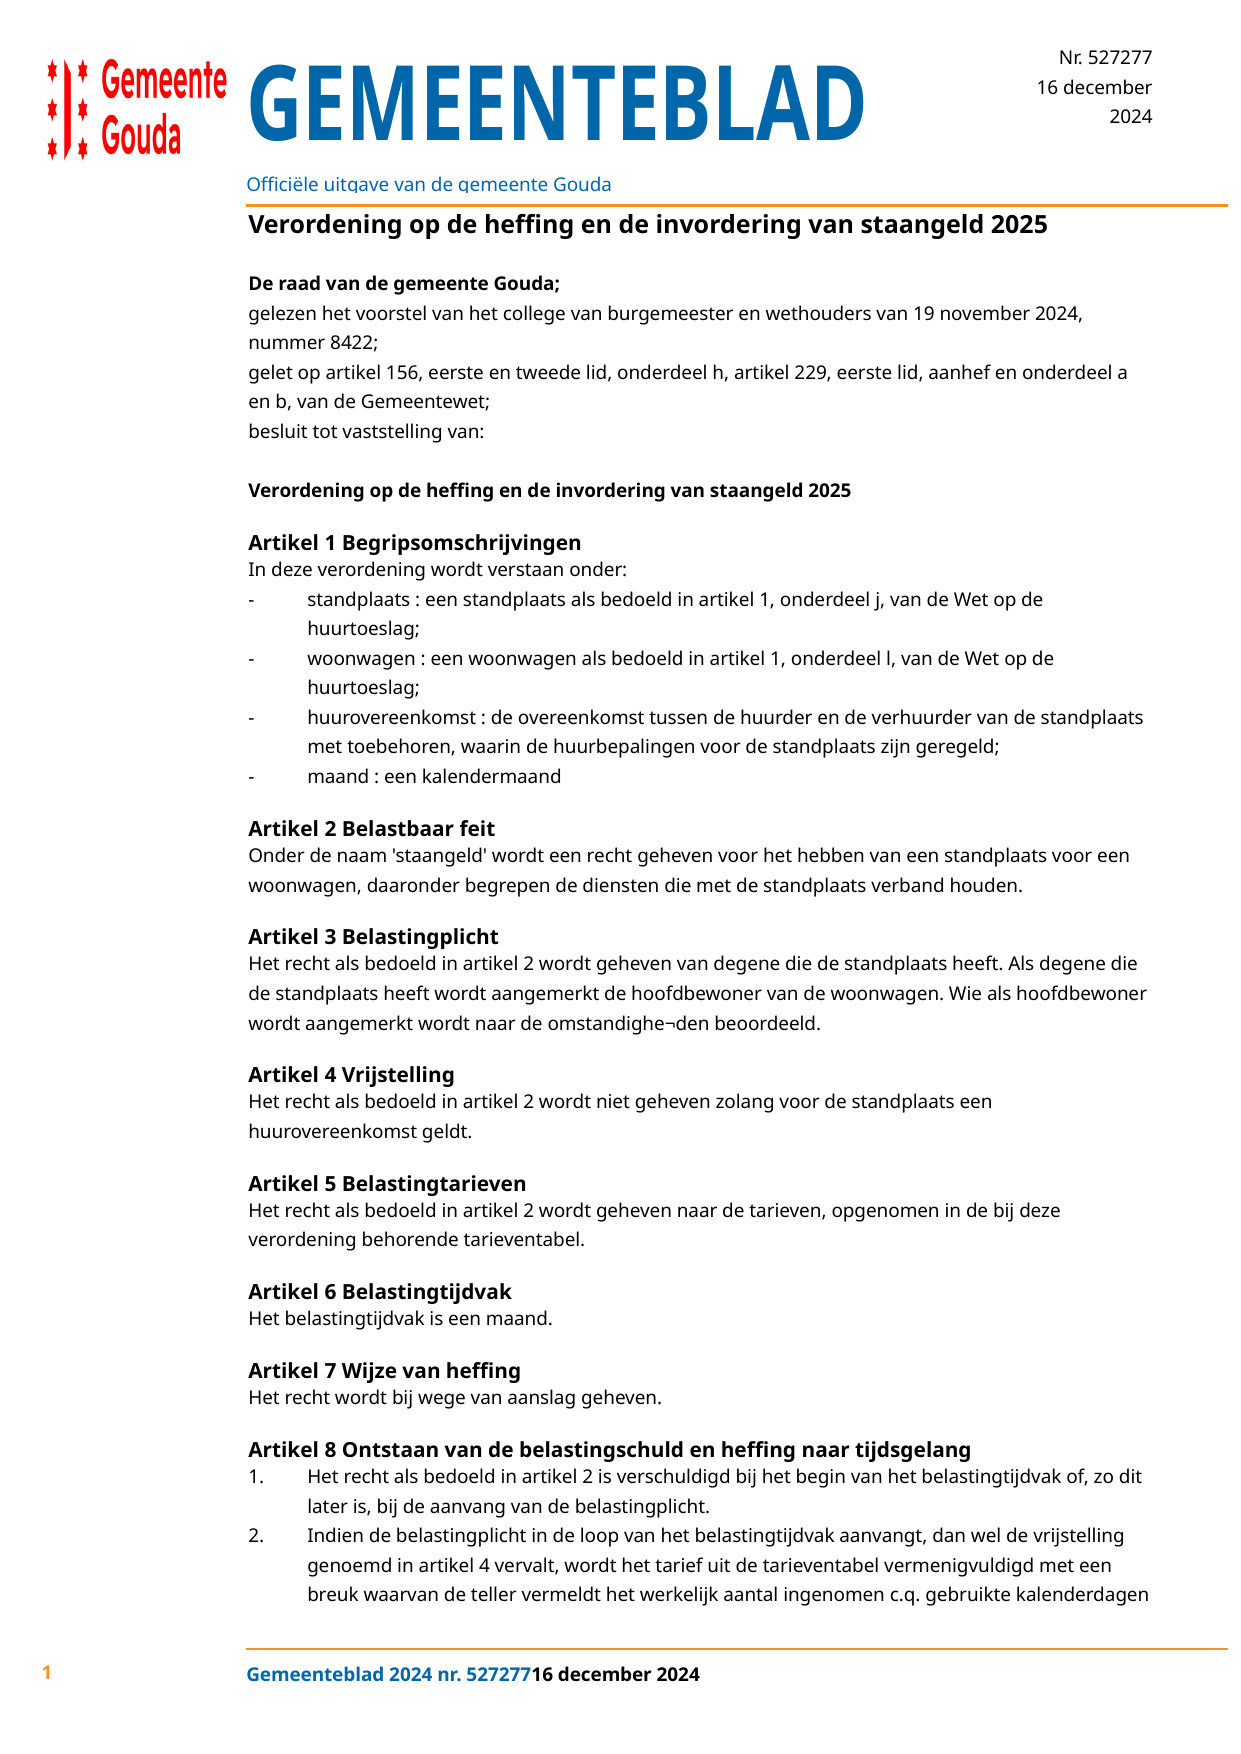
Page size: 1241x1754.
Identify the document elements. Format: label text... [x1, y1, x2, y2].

text De raad van de gemeente Gouda; [248, 270, 1152, 296]
text Het belastingtijdvak is een maand. [248, 1306, 1152, 1331]
text Artikel 5 Belastingtarieven [248, 1169, 1152, 1197]
text Artikel 4 Vrijstelling [248, 1060, 1152, 1089]
text Artikel 1 Begripsomschrijvingen [248, 528, 1152, 556]
list Indien de belastingplicht in de loop van het belastingtijdvak aanvangt, dan wel de vrijstelling genoemd in artikel 4 vervalt, wordt het tarief uit de tarieventabel vermenigvuldigd met een breuk waarvan de teller vermeldt het werkelijk aantal ingenomen c.q. gebruikte kalenderdagen [248, 1522, 1152, 1607]
text Het recht als bedoeld in artikel 2 wordt geheven naar de tarieven, opgenomen in de bij deze verordening behorende tarieventabel. [248, 1197, 1152, 1252]
text gelet op artikel 156, eerste en tweede lid, onderdeel h, artikel 229, eerste lid, aanhef en onderdeel a en b, van de Gemeentewet; [248, 359, 1152, 414]
text besluit tot vaststelling van: [248, 418, 1152, 444]
text gelezen het voorstel van het college van burgemeester en wethouders van 19 november 2024, nummer 8422; [248, 300, 1152, 355]
text Het recht als bedoeld in artikel 2 wordt geheven van degene die de standplaats heeft. Als degene die de standplaats heeft wordt aangemerkt de hoofdbewoner van de woonwagen. Wie als hoofdbewoner wordt aangemerkt wordt naar de omstandighe¬den beoordeeld. [248, 951, 1152, 1036]
text Onder de naam 'staangeld' wordt een recht geheven voor het hebben van een standplaats voor een woonwagen, daaronder begrepen de diensten die met de standplaats verband houden. [248, 842, 1152, 897]
text Artikel 7 Wijze van heffing [248, 1356, 1152, 1384]
picture [41, 47, 231, 172]
list standplaats : een standplaats als bedoeld in artikel 1, onderdeel j, van de Wet op de huurtoeslag; [248, 586, 1152, 641]
text Verordening op de heffing en de invordering van staangeld 2025 [248, 477, 1152, 503]
text Artikel 2 Belastbaar feit [248, 814, 1152, 842]
list woonwagen : een woonwagen als bedoeld in artikel 1, onderdeel l, van de Wet op de huurtoeslag; [248, 645, 1152, 700]
list maand : een kalendermaand [248, 763, 1152, 789]
text Artikel 8 Ontstaan van de belastingschuld en heffing naar tijdsgelang [248, 1435, 1152, 1463]
text Artikel 6 Belastingtijdvak [248, 1277, 1152, 1306]
text Verordening op de heffing en de invordering van staangeld 2025 [248, 207, 1152, 241]
text Het recht als bedoeld in artikel 2 wordt niet geheven zolang voor de standplaats een huurovereenkomst geldt. [248, 1089, 1152, 1144]
list huurovereenkomst : de overeenkomst tussen de huurder en de verhuurder van de standplaats met toebehoren, waarin de huurbepalingen voor de standplaats zijn geregeld; [248, 704, 1152, 759]
list Het recht als bedoeld in artikel 2 is verschuldigd bij het begin van het belastingtijdvak of, zo dit later is, bij de aanvang van de belastingplicht. [248, 1463, 1152, 1518]
text Het recht wordt bij wege van aanslag geheven. [248, 1384, 1152, 1410]
text Artikel 3 Belastingplicht [248, 922, 1152, 951]
text In deze verordening wordt verstaan onder: [248, 556, 1152, 582]
